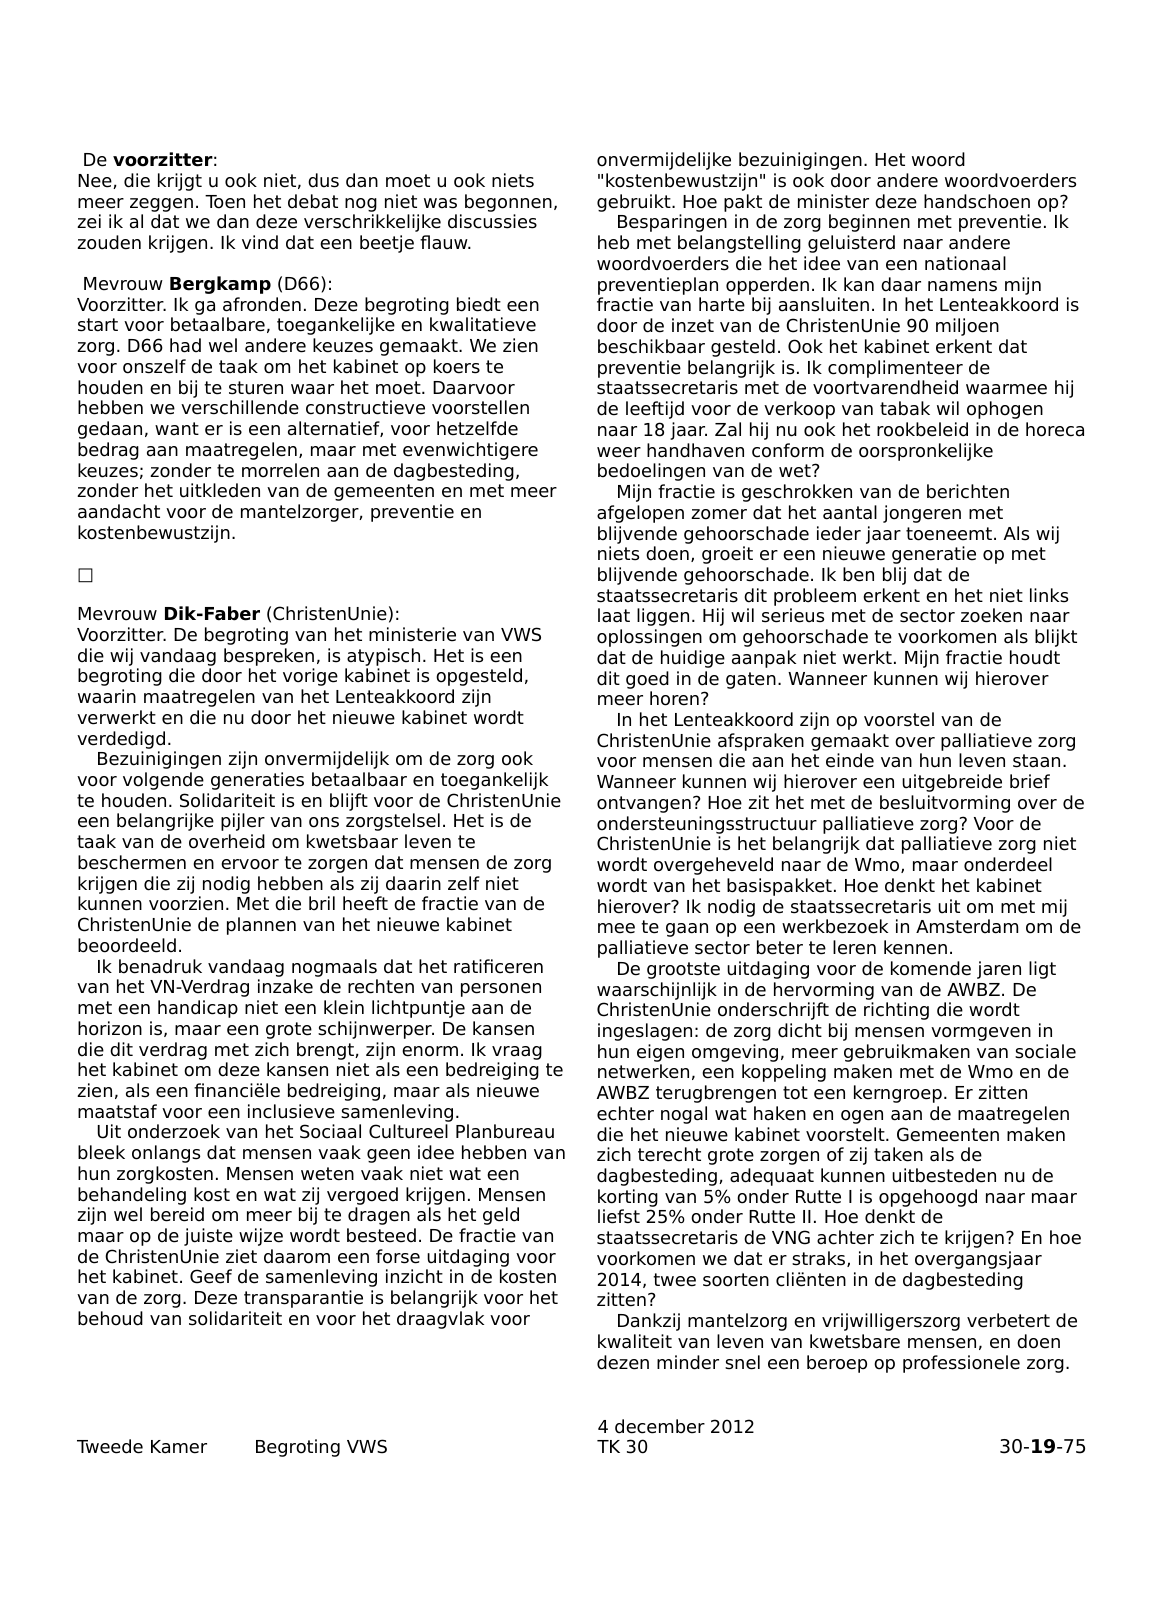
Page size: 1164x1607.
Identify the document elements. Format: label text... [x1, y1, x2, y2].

text Voorzitter. De begroting van het ministerie van VWS die wij vandaag bespreken, is atypisch. Het is een begroting die door het vorige kabinet is opgesteld, waarin maatregelen van het Lenteakkoord zijn verwerkt en die nu door het nieuwe kabinet wordt verdedigd. [77, 625, 567, 749]
text In het Lenteakkoord zijn op voorstel van de ChristenUnie afspraken gemaakt over palliatieve zorg voor mensen die aan het einde van hun leven staan. Wanneer kunnen wij hierover een uitgebreide brief ontvangen? Hoe zit het met de besluitvorming over de ondersteuningsstructuur palliatieve zorg? Voor de ChristenUnie is het belangrijk dat palliatieve zorg niet wordt overgeheveld naar de Wmo, maar onderdeel wordt van het basispakket. Hoe denkt het kabinet hierover? Ik nodig de staatssecretaris uit om met mij mee te gaan op een werkbezoek in Amsterdam om de palliatieve sector beter te leren kennen. [596, 710, 1087, 959]
text Besparingen in de zorg beginnen met preventie. Ik heb met belangstelling geluisterd naar andere woordvoerders die het idee van een nationaal preventieplan opperden. Ik kan daar namens mijn fractie van harte bij aansluiten. In het Lenteakkoord is door de inzet van de ChristenUnie 90 miljoen beschikbaar gesteld. Ook het kabinet erkent dat preventie belangrijk is. Ik complimenteer de staatssecretaris met de voortvarendheid waarmee hij de leeftijd voor de verkoop van tabak wil ophogen naar 18 jaar. Zal hij nu ook het rookbeleid in de horeca weer handhaven conform de oorspronkelijke bedoelingen van de wet? [596, 212, 1087, 482]
text Mevrouw Dik-Faber (ChristenUnie): [77, 604, 567, 625]
text Ik benadruk vandaag nogmaals dat het ratificeren van het VN-Verdrag inzake de rechten van personen met een handicap niet een klein lichtpuntje aan de horizon is, maar een grote schijnwerper. De kansen die dit verdrag met zich brengt, zijn enorm. Ik vraag het kabinet om deze kansen niet als een bedreiging te zien, als een financiële bedreiging, maar als nieuwe maatstaf voor een inclusieve samenleving. [77, 956, 567, 1122]
text De voorzitter: [77, 150, 567, 171]
text Nee, die krijgt u ook niet, dus dan moet u ook niets meer zeggen. Toen het debat nog niet was begonnen, zei ik al dat we dan deze verschrikkelijke discussies zouden krijgen. Ik vind dat een beetje flauw. [77, 171, 567, 254]
text Mevrouw Bergkamp (D66): [77, 274, 567, 294]
text Voorzitter. Ik ga afronden. Deze begroting biedt een start voor betaalbare, toegankelijke en kwalitatieve zorg. D66 had wel andere keuzes gemaakt. We zien voor onszelf de taak om het kabinet op koers te houden en bij te sturen waar het moet. Daarvoor hebben we verschillende constructieve voorstellen gedaan, want er is een alternatief, voor hetzelfde bedrag aan maatregelen, maar met evenwichtigere keuzes; zonder te morrelen aan de dagbesteding, zonder het uitkleden van de gemeenten en met meer aandacht voor de mantelzorger, preventie en kostenbewustzijn. [77, 294, 567, 543]
text Mijn fractie is geschrokken van de berichten afgelopen zomer dat het aantal jongeren met blijvende gehoorschade ieder jaar toeneemt. Als wij niets doen, groeit er een nieuwe generatie op met blijvende gehoorschade. Ik ben blij dat de staatssecretaris dit probleem erkent en het niet links laat liggen. Hij wil serieus met de sector zoeken naar oplossingen om gehoorschade te voorkomen als blijkt dat de huidige aanpak niet werkt. Mijn fractie houdt dit goed in de gaten. Wanneer kunnen wij hierover meer horen? [596, 482, 1087, 710]
text Dankzij mantelzorg en vrijwilligerszorg verbetert de kwaliteit van leven van kwetsbare mensen, en doen dezen minder snel een beroep op professionele zorg. [596, 1311, 1087, 1373]
text onvermijdelijke bezuinigingen. Het woord "kostenbewustzijn" is ook door andere woordvoerders gebruikt. Hoe pakt de minister deze handschoen op? [596, 150, 1087, 212]
text De grootste uitdaging voor de komende jaren ligt waarschijnlijk in de hervorming van de AWBZ. De ChristenUnie onderschrijft de richting die wordt ingeslagen: de zorg dicht bij mensen vormgeven in hun eigen omgeving, meer gebruikmaken van sociale netwerken, een koppeling maken met de Wmo en de AWBZ terugbrengen tot een kerngroep. Er zitten echter nogal wat haken en ogen aan de maatregelen die het nieuwe kabinet voorstelt. Gemeenten maken zich terecht grote zorgen of zij taken als de dagbesteding, adequaat kunnen uitbesteden nu de korting van 5% onder Rutte I is opgehoogd naar maar liefst 25% onder Rutte II. Hoe denkt de staatssecretaris de VNG achter zich te krijgen? En hoe voorkomen we dat er straks, in het overgangsjaar 2014, twee soorten cliënten in de dagbesteding zitten? [596, 959, 1087, 1311]
text □ [77, 563, 567, 584]
text Bezuinigingen zijn onvermijdelijk om de zorg ook voor volgende generaties betaalbaar en toegankelijk te houden. Solidariteit is en blijft voor de ChristenUnie een belangrijke pijler van ons zorgstelsel. Het is de taak van de overheid om kwetsbaar leven te beschermen en ervoor te zorgen dat mensen de zorg krijgen die zij nodig hebben als zij daarin zelf niet kunnen voorzien. Met die bril heeft de fractie van de ChristenUnie de plannen van het nieuwe kabinet beoordeeld. [77, 749, 567, 956]
text Uit onderzoek van het Sociaal Cultureel Planbureau bleek onlangs dat mensen vaak geen idee hebben van hun zorgkosten. Mensen weten vaak niet wat een behandeling kost en wat zij vergoed krijgen. Mensen zijn wel bereid om meer bij te dragen als het geld maar op de juiste wijze wordt besteed. De fractie van de ChristenUnie ziet daarom een forse uitdaging voor het kabinet. Geef de samenleving inzicht in de kosten van de zorg. Deze transparantie is belangrijk voor het behoud van solidariteit en voor het draagvlak voor [77, 1122, 567, 1329]
